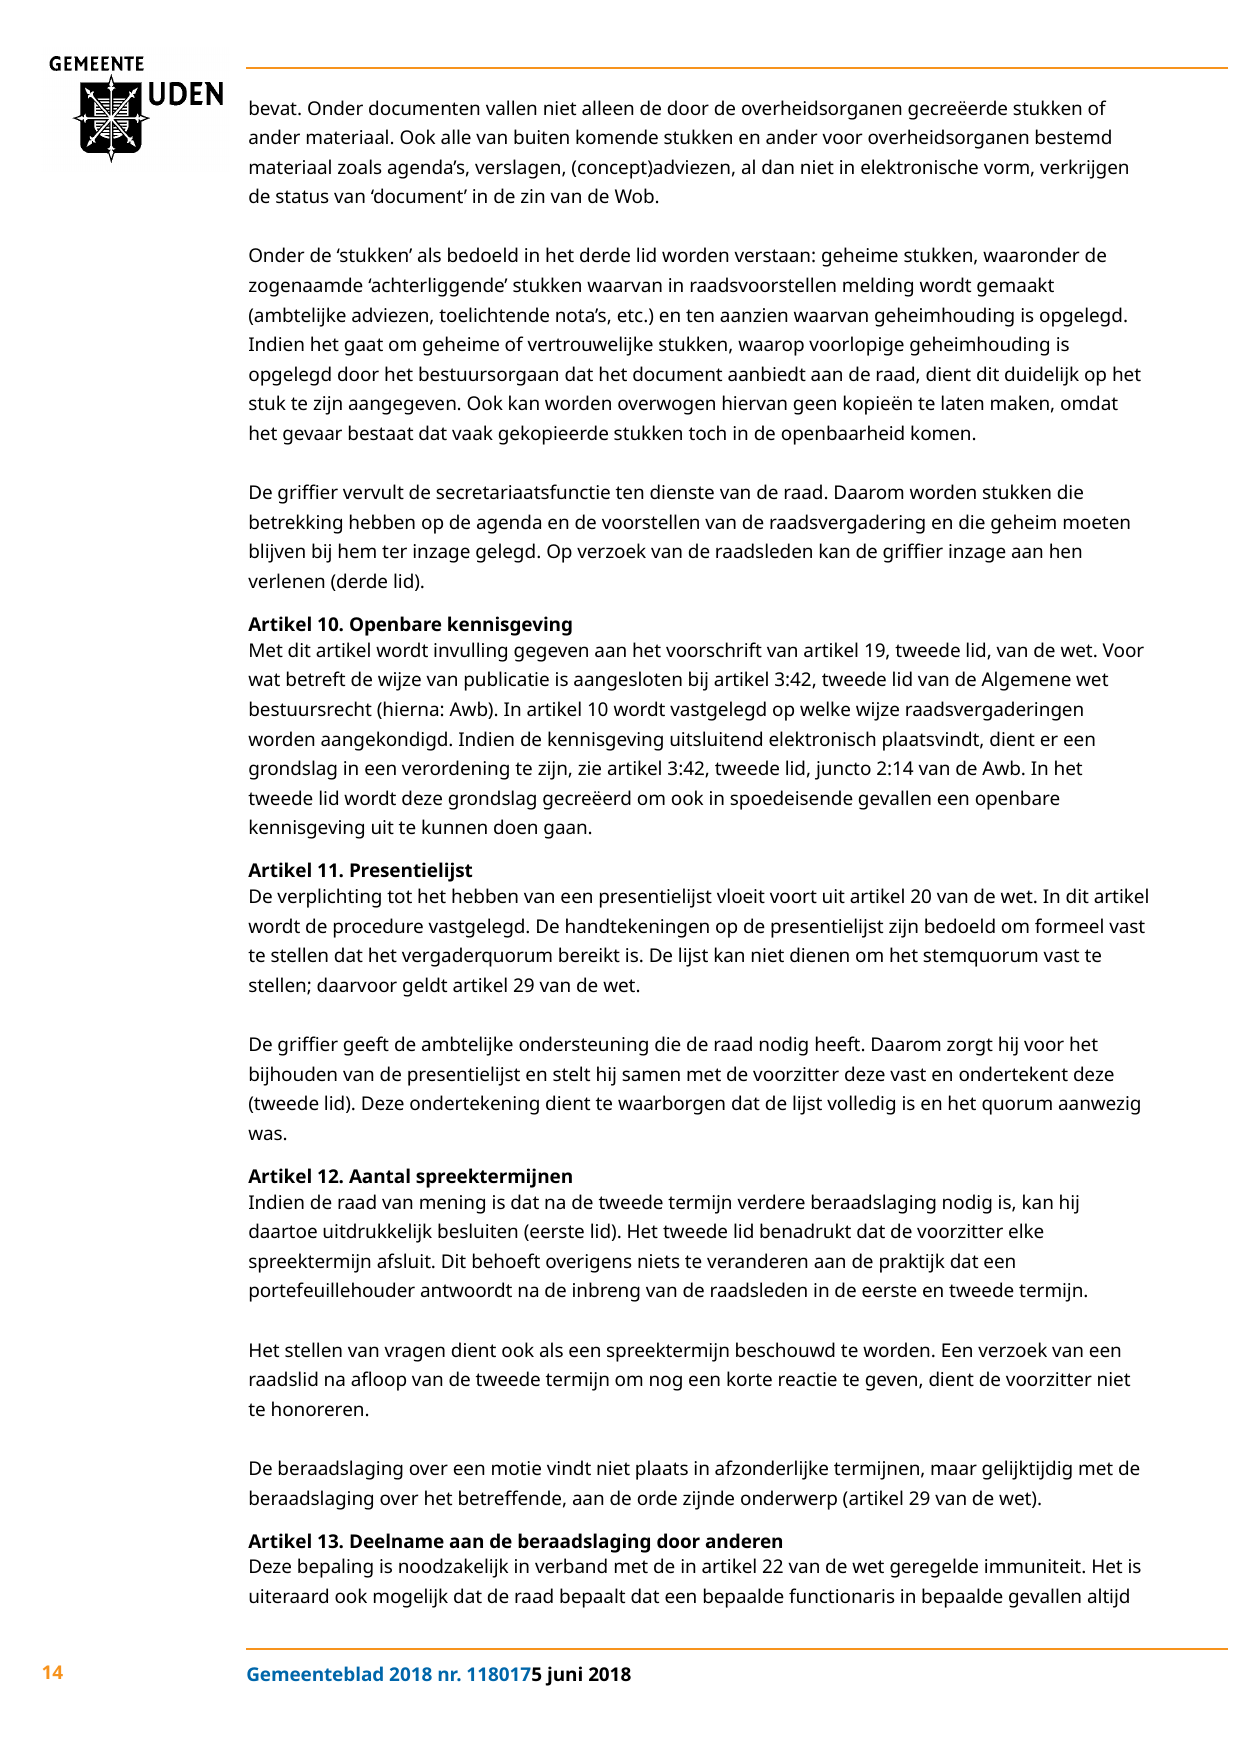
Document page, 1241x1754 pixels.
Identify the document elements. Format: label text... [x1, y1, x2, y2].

text De griffier geeft de ambtelijke ondersteuning die de raad nodig heeft. Daarom zorgt hij voor het bijhouden van de presentielijst en stelt hij samen met de voorzitter deze vast en ondertekent deze (tweede lid). Deze ondertekening dient te waarborgen dat de lijst volledig is en het quorum aanwezig was. [248, 1031, 1152, 1146]
text De griffier vervult de secretariaatsfunctie ten dienste van de raad. Daarom worden stukken die betrekking hebben op de agenda en de voorstellen van de raadsvergadering en die geheim moeten blijven bij hem ter inzage gelegd. Op verzoek van de raadsleden kan de griffier inzage aan hen verlenen (derde lid). [248, 479, 1152, 594]
text Het stellen van vragen dient ook als een spreektermijn beschouwd te worden. Een verzoek van een raadslid na afloop van de tweede termijn om nog een korte reactie te geven, dient de voorzitter niet te honoreren. [248, 1337, 1152, 1422]
text Deze bepaling is noodzakelijk in verband met de in artikel 22 van de wet geregelde immuniteit. Het is uiteraard ook mogelijk dat de raad bepaalt dat een bepaalde functionaris in bepaalde gevallen altijd [248, 1553, 1152, 1609]
text De verplichting tot het hebben van een presentielijst vloeit voort uit artikel 20 van de wet. In dit artikel wordt de procedure vastgelegd. De handtekeningen op de presentielijst zijn bedoeld om formeel vast te stellen dat het vergaderquorum bereikt is. De lijst kan niet dienen om het stemquorum vast te stellen; daarvoor geldt artikel 29 van de wet. [248, 883, 1152, 998]
text Artikel 11. Presentielijst [248, 858, 1152, 883]
text Met dit artikel wordt invulling gegeven aan het voorschrift van artikel 19, tweede lid, van de wet. Voor wat betreft de wijze van publicatie is aangesloten bij artikel 3:42, tweede lid van de Algemene wet bestuursrecht (hierna: Awb). In artikel 10 wordt vastgelegd op welke wijze raadsvergaderingen worden aangekondigd. Indien de kennisgeving uitsluitend elektronisch plaatsvindt, dient er een grondslag in een verordening te zijn, zie artikel 3:42, tweede lid, juncto 2:14 van de Awb. In het tweede lid wordt deze grondslag gecreëerd om ook in spoedeisende gevallen een openbare kennisgeving uit te kunnen doen gaan. [248, 637, 1152, 840]
text Onder de ‘stukken’ als bedoeld in het derde lid worden verstaan: geheime stukken, waaronder de zogenaamde ‘achterliggende’ stukken waarvan in raadsvoorstellen melding wordt gemaakt (ambtelijke adviezen, toelichtende nota’s, etc.) en ten aanzien waarvan geheimhouding is opgelegd. Indien het gaat om geheime of vertrouwelijke stukken, waarop voorlopige geheimhouding is opgelegd door het bestuursorgaan dat het document aanbiedt aan de raad, dient dit duidelijk op het stuk te zijn aangegeven. Ook kan worden overwogen hiervan geen kopieën te laten maken, omdat het gevaar bestaat dat vaak gekopieerde stukken toch in de openbaarheid komen. [248, 243, 1152, 446]
picture [41, 47, 231, 172]
text Artikel 12. Aantal spreektermijnen [248, 1163, 1152, 1189]
text bevat. Onder documenten vallen niet alleen de door de overheidsorganen gecreëerde stukken of ander materiaal. Ook alle van buiten komende stukken en ander voor overheidsorganen bestemd materiaal zoals agenda’s, verslagen, (concept)adviezen, al dan niet in elektronische vorm, verkrijgen de status van ‘document’ in de zin van de Wob. [248, 95, 1152, 209]
text De beraadslaging over een motie vindt niet plaats in afzonderlijke termijnen, maar gelijktijdig met de beraadslaging over het betreffende, aan de orde zijnde onderwerp (artikel 29 van de wet). [248, 1455, 1152, 1510]
text Artikel 13. Deelname aan de beraadslaging door anderen [248, 1528, 1152, 1553]
text Indien de raad van mening is dat na de tweede termijn verdere beraadslaging nodig is, kan hij daartoe uitdrukkelijk besluiten (eerste lid). Het tweede lid benadrukt dat de voorzitter elke spreektermijn afsluit. Dit behoeft overigens niets te veranderen aan de praktijk dat een portefeuillehouder antwoordt na de inbreng van de raadsleden in de eerste en tweede termijn. [248, 1189, 1152, 1303]
text Artikel 10. Openbare kennisgeving [248, 611, 1152, 637]
